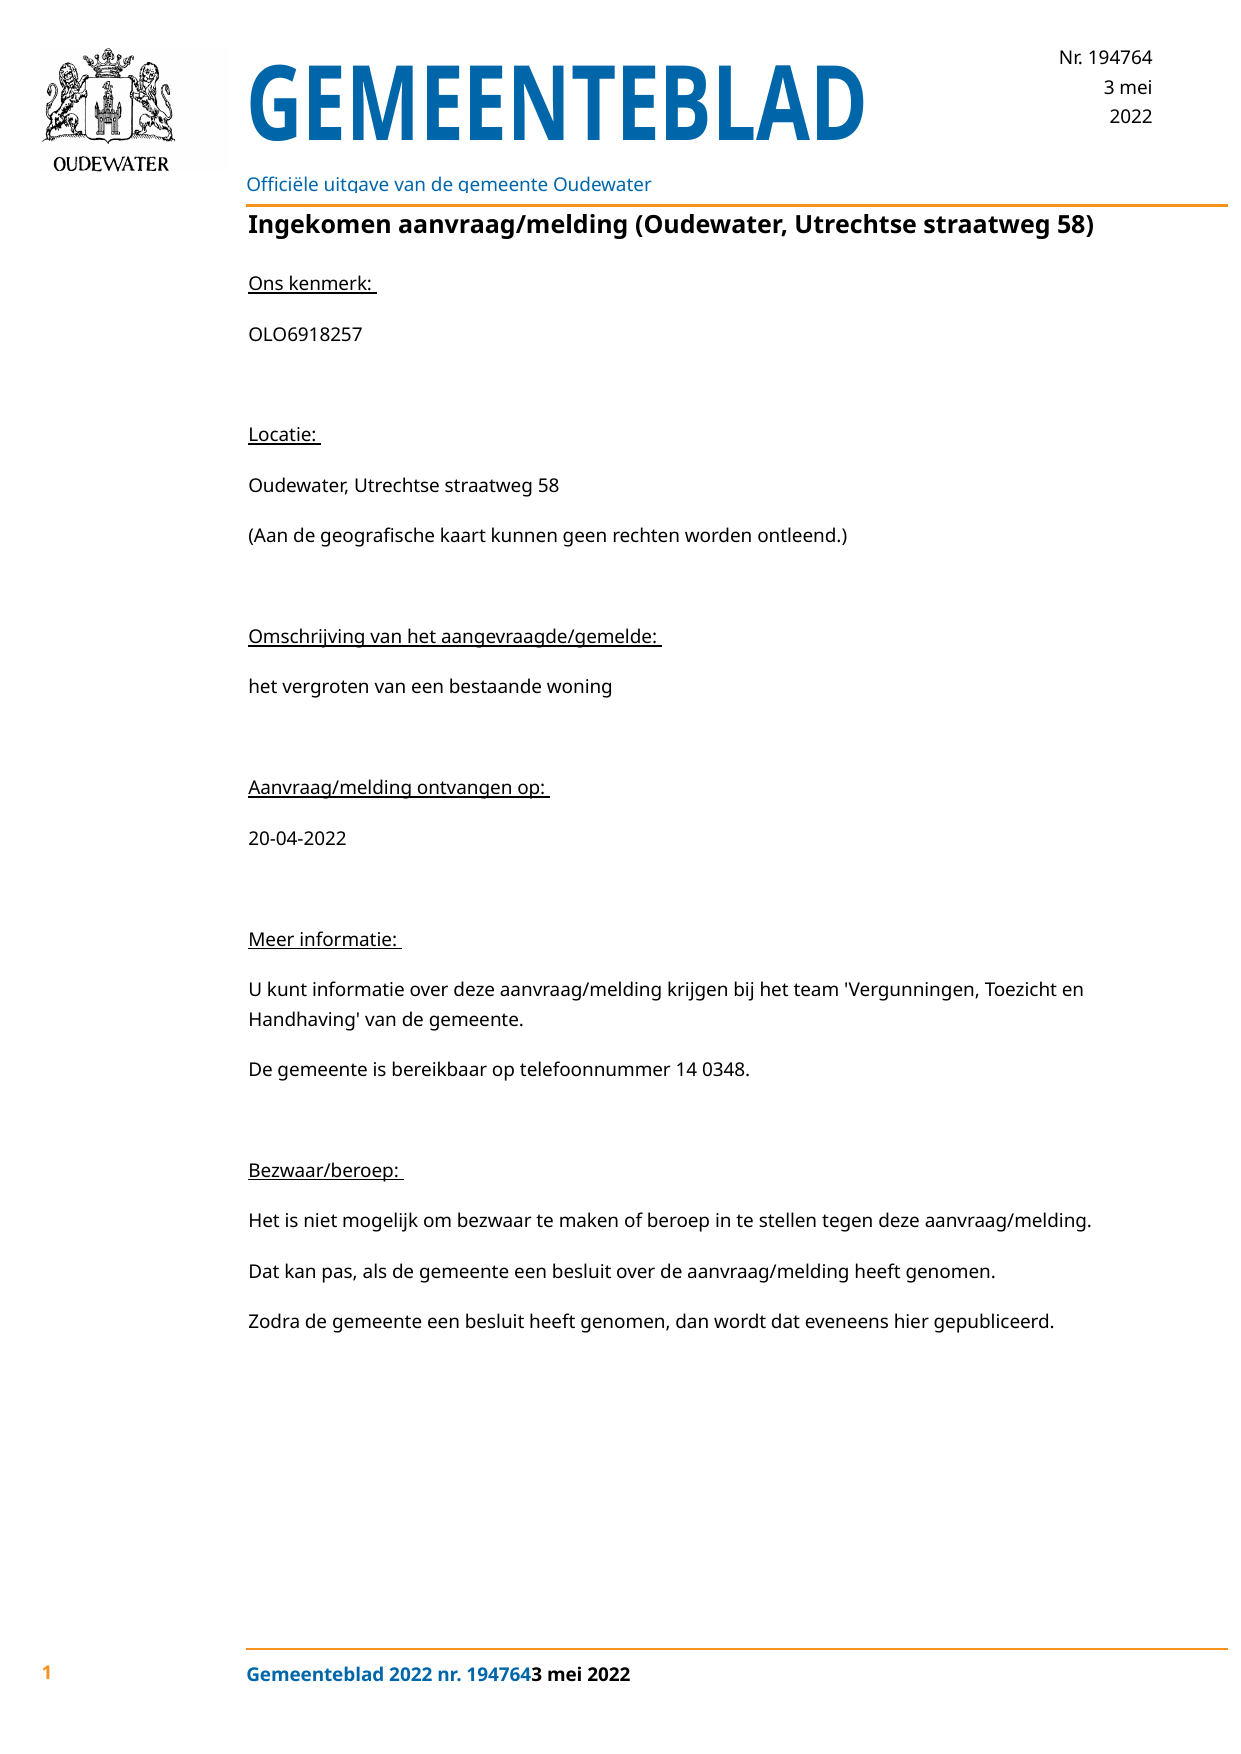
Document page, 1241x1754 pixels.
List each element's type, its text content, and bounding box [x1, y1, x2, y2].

text OLO6918257 [248, 321, 1152, 346]
text Omschrijving van het aangevraagde/gemelde: [248, 623, 1152, 649]
text Oudewater, Utrechtse straatweg 58 [248, 472, 1152, 498]
text het vergroten van een bestaande woning [248, 674, 1152, 699]
picture [41, 47, 231, 172]
text Dat kan pas, als de gemeente een besluit over de aanvraag/melding heeft genomen. [248, 1258, 1152, 1283]
text U kunt informatie over deze aanvraag/melding krijgen bij het team 'Vergunningen, Toezicht en Handhaving' van de gemeente. [248, 976, 1152, 1031]
text Ons kenmerk: [248, 270, 1152, 296]
text Bezwaar/beroep: [248, 1157, 1152, 1183]
text Het is niet mogelijk om bezwaar te maken of beroep in te stellen tegen deze aanvraag/melding. [248, 1207, 1152, 1233]
text Aanvraag/melding ontvangen op: [248, 774, 1152, 800]
text De gemeente is bereikbaar op telefoonnummer 14 0348. [248, 1056, 1152, 1082]
text 20-04-2022 [248, 825, 1152, 851]
text (Aan de geografische kaart kunnen geen rechten worden ontleend.) [248, 522, 1152, 548]
text Locatie: [248, 422, 1152, 447]
text Zodra de gemeente een besluit heeft genomen, dan wordt dat eveneens hier gepubliceerd. [248, 1308, 1152, 1334]
text Meer informatie: [248, 926, 1152, 951]
text Ingekomen aanvraag/melding (Oudewater, Utrechtse straatweg 58) [248, 207, 1152, 241]
